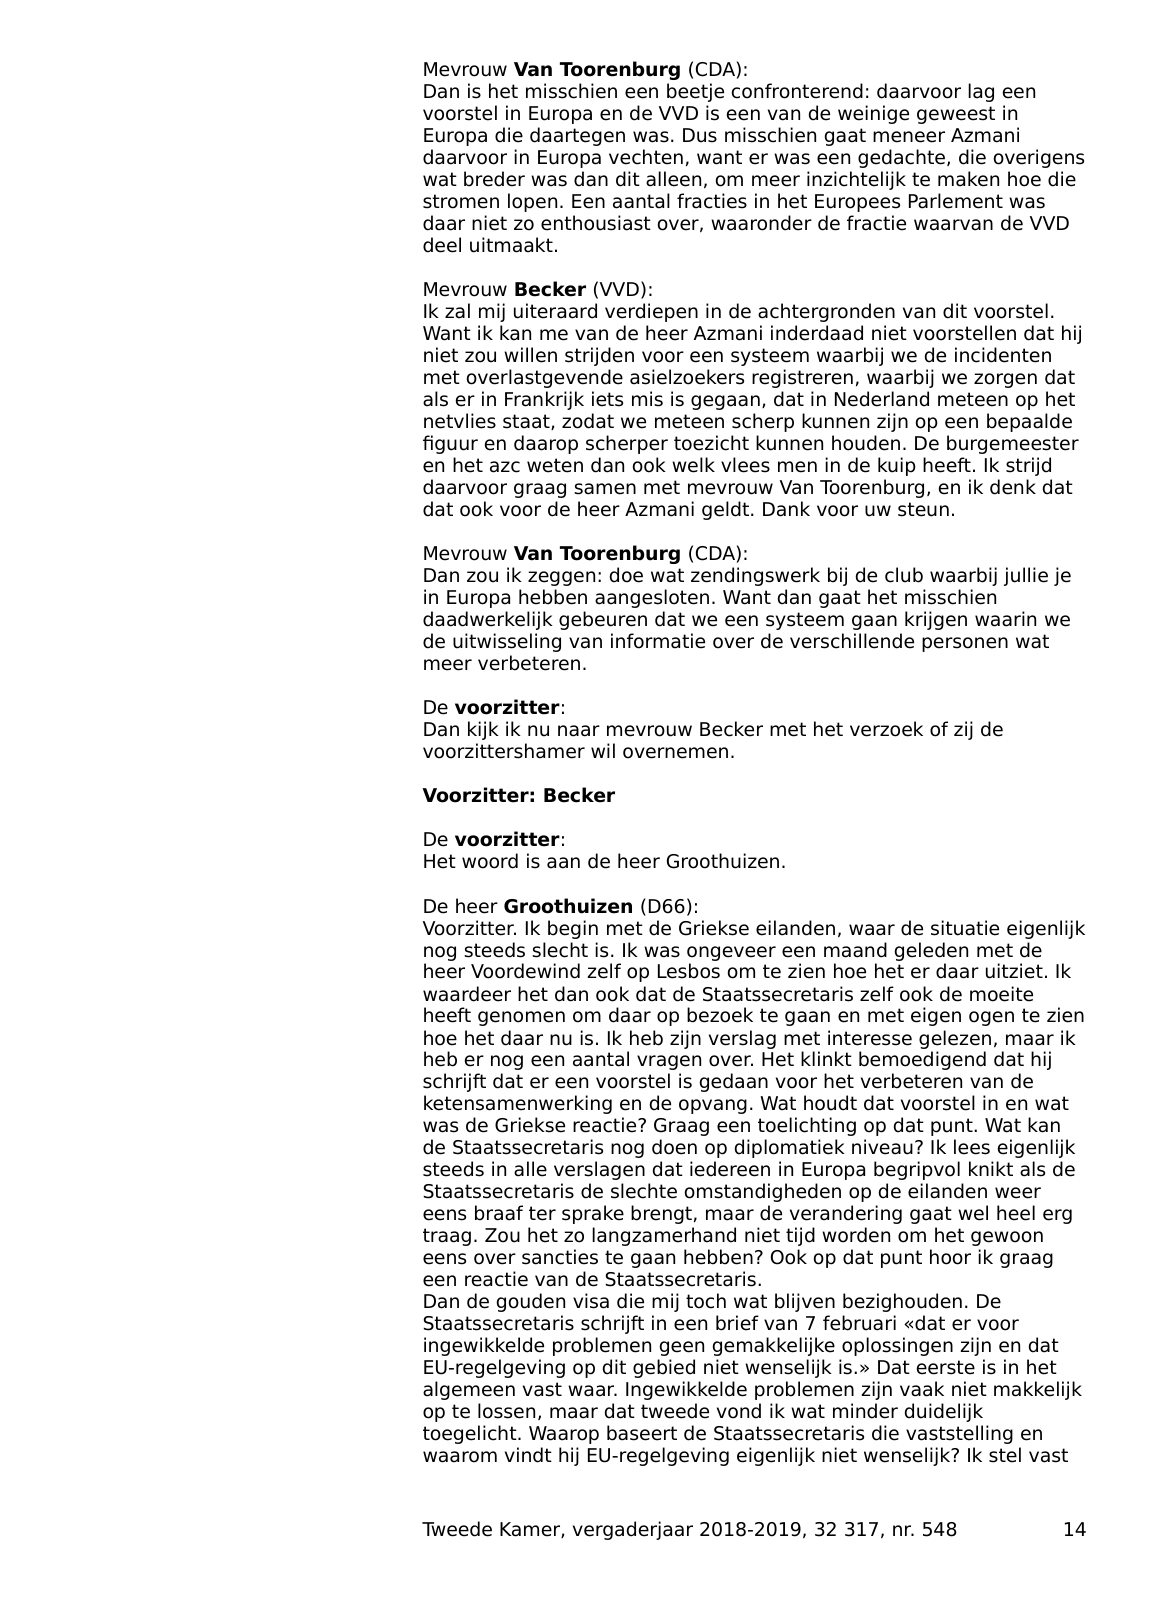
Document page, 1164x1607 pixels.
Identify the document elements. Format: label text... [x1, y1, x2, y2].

text Dan kijk ik nu naar mevrouw Becker met het verzoek of zij de voorzittershamer wil overnemen. [422, 719, 1087, 763]
text De voorzitter: [422, 697, 1087, 719]
text Dan zou ik zeggen: doe wat zendingswerk bij de club waarbij jullie je in Europa hebben aangesloten. Want dan gaat het misschien daadwerkelijk gebeuren dat we een systeem gaan krijgen waarin we de uitwisseling van informatie over de verschillende personen wat meer verbeteren. [422, 565, 1087, 675]
text Mevrouw Becker (VVD): [422, 279, 1087, 301]
text De voorzitter: [422, 829, 1087, 851]
text Dan de gouden visa die mij toch wat blijven bezighouden. De Staatssecretaris schrijft in een brief van 7 februari «dat er voor ingewikkelde problemen geen gemakkelijke oplossingen zijn en dat EU-regelgeving op dit gebied niet wenselijk is.» Dat eerste is in het algemeen vast waar. Ingewikkelde problemen zijn vaak niet makkelijk op te lossen, maar dat tweede vond ik wat minder duidelijk toegelicht. Waarop baseert de Staatssecretaris die vaststelling en waarom vindt hij EU-regelgeving eigenlijk niet wenselijk? Ik stel vast [422, 1291, 1087, 1467]
text Dan is het misschien een beetje confronterend: daarvoor lag een voorstel in Europa en de VVD is een van de weinige geweest in Europa die daartegen was. Dus misschien gaat meneer Azmani daarvoor in Europa vechten, want er was een gedachte, die overigens wat breder was dan dit alleen, om meer inzichtelijk te maken hoe die stromen lopen. Een aantal fracties in het Europees Parlement was daar niet zo enthousiast over, waaronder de fractie waarvan de VVD deel uitmaakt. [422, 81, 1087, 257]
text Mevrouw Van Toorenburg (CDA): [422, 543, 1087, 565]
text Het woord is aan de heer Groothuizen. [422, 851, 1087, 873]
text De heer Groothuizen (D66): [422, 896, 1087, 917]
text Mevrouw Van Toorenburg (CDA): [422, 59, 1087, 81]
text Voorzitter. Ik begin met de Griekse eilanden, waar de situatie eigenlijk nog steeds slecht is. Ik was ongeveer een maand geleden met de heer Voordewind zelf op Lesbos om te zien hoe het er daar uitziet. Ik waardeer het dan ook dat de Staatssecretaris zelf ook de moeite heeft genomen om daar op bezoek te gaan en met eigen ogen te zien hoe het daar nu is. Ik heb zijn verslag met interesse gelezen, maar ik heb er nog een aantal vragen over. Het klinkt bemoedigend dat hij schrijft dat er een voorstel is gedaan voor het verbeteren van de ketensamenwerking en de opvang. Wat houdt dat voorstel in en wat was de Griekse reactie? Graag een toelichting op dat punt. Wat kan de Staatssecretaris nog doen op diplomatiek niveau? Ik lees eigenlijk steeds in alle verslagen dat iedereen in Europa begripvol knikt als de Staatssecretaris de slechte omstandigheden op de eilanden weer eens braaf ter sprake brengt, maar de verandering gaat wel heel erg traag. Zou het zo langzamerhand niet tijd worden om het gewoon eens over sancties te gaan hebben? Ook op dat punt hoor ik graag een reactie van de Staatssecretaris. [422, 917, 1087, 1291]
subtitle Voorzitter: Becker [422, 785, 1087, 807]
text Ik zal mij uiteraard verdiepen in de achtergronden van dit voorstel. Want ik kan me van de heer Azmani inderdaad niet voorstellen dat hij niet zou willen strijden voor een systeem waarbij we de incidenten met overlastgevende asielzoekers registreren, waarbij we zorgen dat als er in Frankrijk iets mis is gegaan, dat in Nederland meteen op het netvlies staat, zodat we meteen scherp kunnen zijn op een bepaalde figuur en daarop scherper toezicht kunnen houden. De burgemeester en het azc weten dan ook welk vlees men in de kuip heeft. Ik strijd daarvoor graag samen met mevrouw Van Toorenburg, en ik denk dat dat ook voor de heer Azmani geldt. Dank voor uw steun. [422, 301, 1087, 521]
